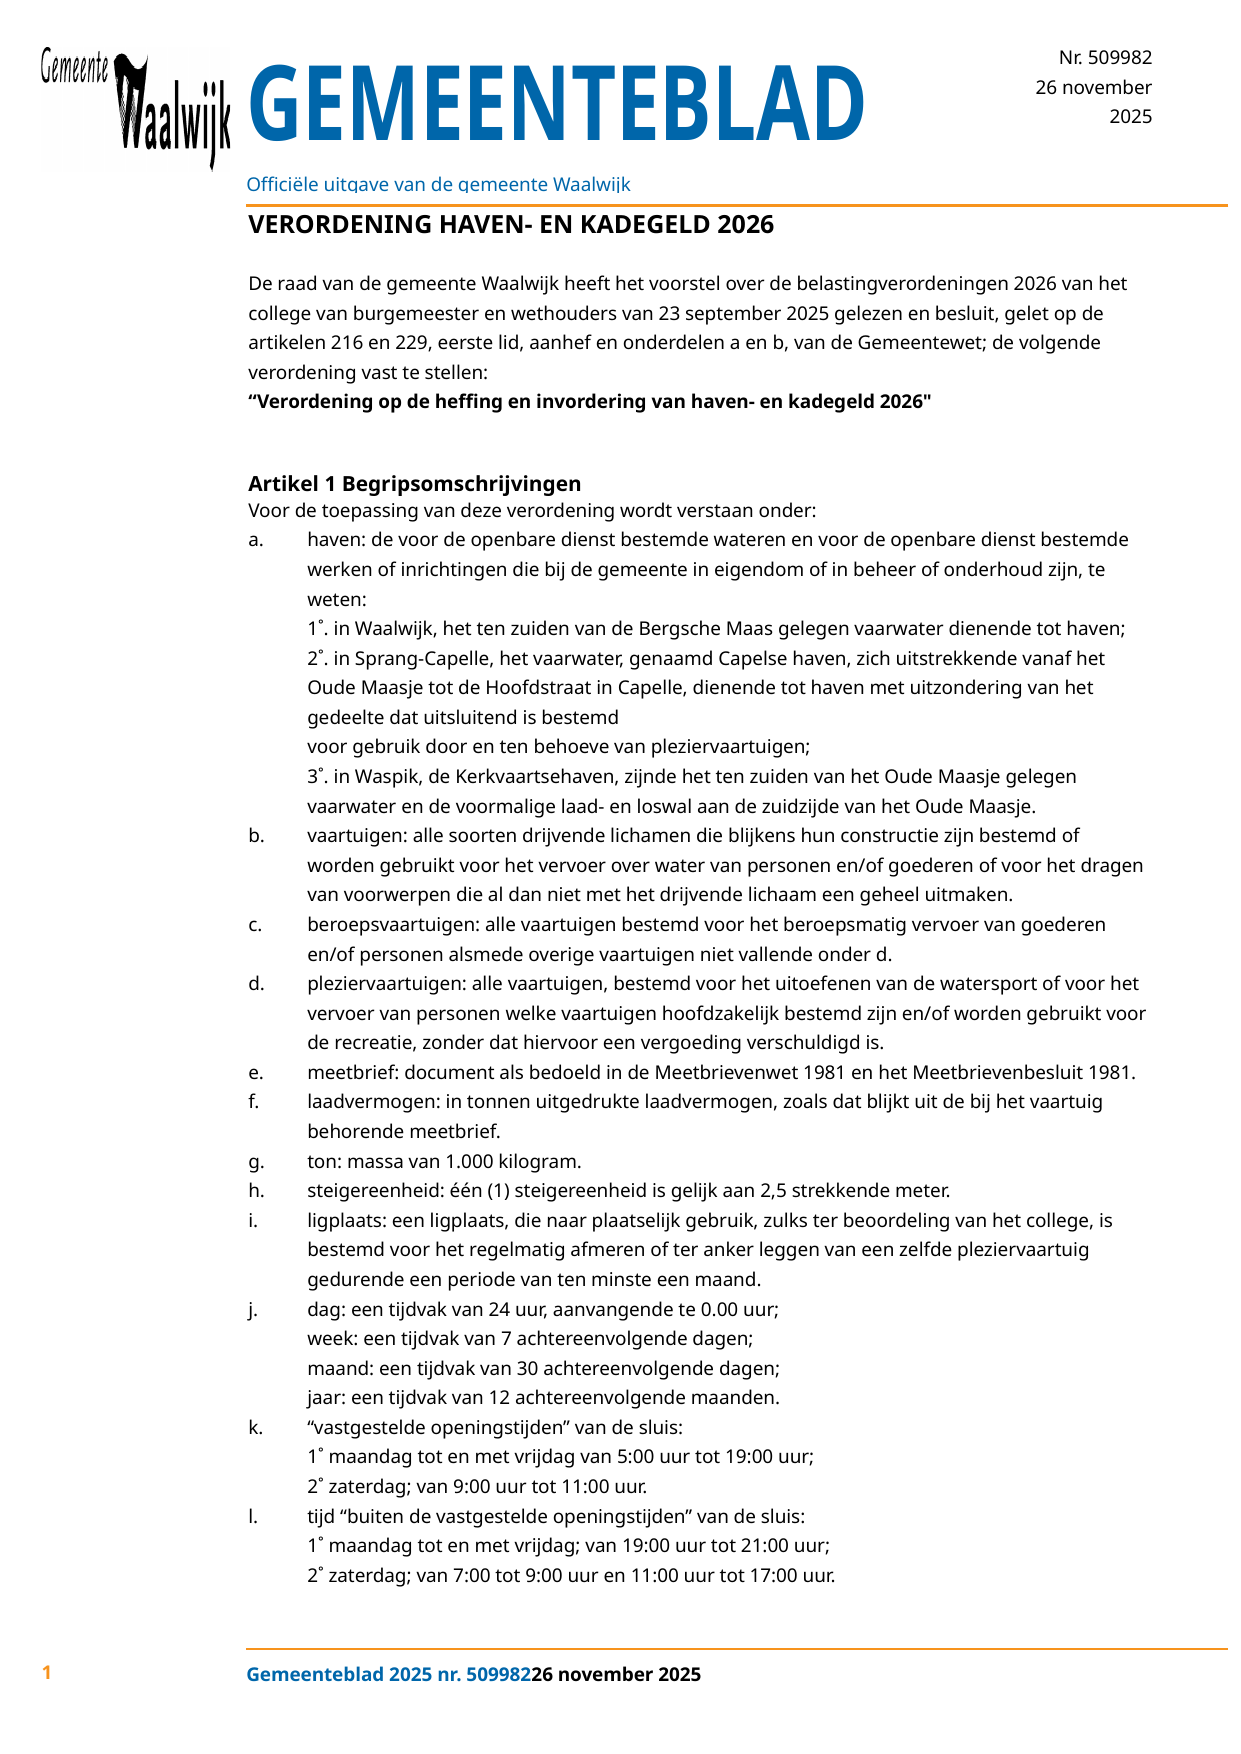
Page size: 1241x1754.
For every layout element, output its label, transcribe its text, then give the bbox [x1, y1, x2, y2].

list “vastgestelde openingstijden” van de sluis: [248, 1414, 1152, 1440]
list maand: een tijdvak van 30 achtereenvolgende dagen; [248, 1355, 1152, 1381]
list tijd “buiten de vastgestelde openingstijden” van de sluis: [248, 1503, 1152, 1529]
list 2˚. in Sprang-Capelle, het vaarwater, genaamd Capelse haven, zich uitstrekkende vanaf het Oude Maasje tot de Hoofdstraat in Capelle, dienende tot haven met uitzondering van het gedeelte dat uitsluitend is bestemd [248, 645, 1152, 730]
list dag: een tijdvak van 24 uur, aanvangende te 0.00 uur; [248, 1296, 1152, 1322]
list 1˚ maandag tot en met vrijdag van 5:00 uur tot 19:00 uur; [248, 1444, 1152, 1469]
list week: een tijdvak van 7 achtereenvolgende dagen; [248, 1325, 1152, 1351]
list jaar: een tijdvak van 12 achtereenvolgende maanden. [248, 1384, 1152, 1410]
picture [41, 47, 231, 172]
list vaartuigen: alle soorten drijvende lichamen die blijkens hun constructie zijn bestemd of worden gebruikt voor het vervoer over water van personen en/of goederen of voor het dragen van voorwerpen die al dan niet met het drijvende lichaam een geheel uitmaken. [248, 822, 1152, 907]
list meetbrief: document als bedoeld in de Meetbrievenwet 1981 en het Meetbrievenbesluit 1981. [248, 1059, 1152, 1085]
list pleziervaartuigen: alle vaartuigen, bestemd voor het uitoefenen van de watersport of voor het vervoer van personen welke vaartuigen hoofdzakelijk bestemd zijn en/of worden gebruikt voor de recreatie, zonder dat hiervoor een vergoeding verschuldigd is. [248, 970, 1152, 1055]
list laadvermogen: in tonnen uitgedrukte laadvermogen, zoals dat blijkt uit de bij het vaartuig behorende meetbrief. [248, 1089, 1152, 1144]
list ligplaats: een ligplaats, die naar plaatselijk gebruik, zulks ter beoordeling van het college, is bestemd voor het regelmatig afmeren of ter anker leggen van een zelfde pleziervaartuig gedurende een periode van ten minste een maand. [248, 1207, 1152, 1292]
text Artikel 1 Begripsomschrijvingen [248, 469, 1152, 497]
list ton: massa van 1.000 kilogram. [248, 1148, 1152, 1174]
list haven: de voor de openbare dienst bestemde wateren en voor de openbare dienst bestemde werken of inrichtingen die bij de gemeente in eigendom of in beheer of onderhoud zijn, te weten: [248, 527, 1152, 612]
list 1˚ maandag tot en met vrijdag; van 19:00 uur tot 21:00 uur; [248, 1532, 1152, 1558]
list 2˚ zaterdag; van 7:00 tot 9:00 uur en 11:00 uur tot 17:00 uur. [248, 1562, 1152, 1588]
list 1˚. in Waalwijk, het ten zuiden van de Bergsche Maas gelegen vaarwater dienende tot haven; [248, 615, 1152, 641]
list steigereenheid: één (1) steigereenheid is gelijk aan 2,5 strekkende meter. [248, 1177, 1152, 1203]
list beroepsvaartuigen: alle vaartuigen bestemd voor het beroepsmatig vervoer van goederen en/of personen alsmede overige vaartuigen niet vallende onder d. [248, 911, 1152, 967]
list 3˚. in Waspik, de Kerkvaartsehaven, zijnde het ten zuiden van het Oude Maasje gelegen vaarwater en de voormalige laad- en loswal aan de zuidzijde van het Oude Maasje. [248, 763, 1152, 819]
list 2˚ zaterdag; van 9:00 uur tot 11:00 uur. [248, 1473, 1152, 1499]
text Voor de toepassing van deze verordening wordt verstaan onder: [248, 497, 1152, 523]
list voor gebruik door en ten behoeve van pleziervaartuigen; [248, 734, 1152, 759]
text VERORDENING HAVEN- EN KADEGELD 2026 [248, 207, 1152, 241]
text De raad van de gemeente Waalwijk heeft het voorstel over de belastingverordeningen 2026 van het college van burgemeester en wethouders van 23 september 2025 gelezen en besluit, gelet op de artikelen 216 en 229, eerste lid, aanhef en onderdelen a en b, van de Gemeentewet; de volgende verordening vast te stellen: [248, 270, 1152, 385]
text “Verordening op de heffing en invordering van haven- en kadegeld 2026" [248, 389, 1152, 414]
